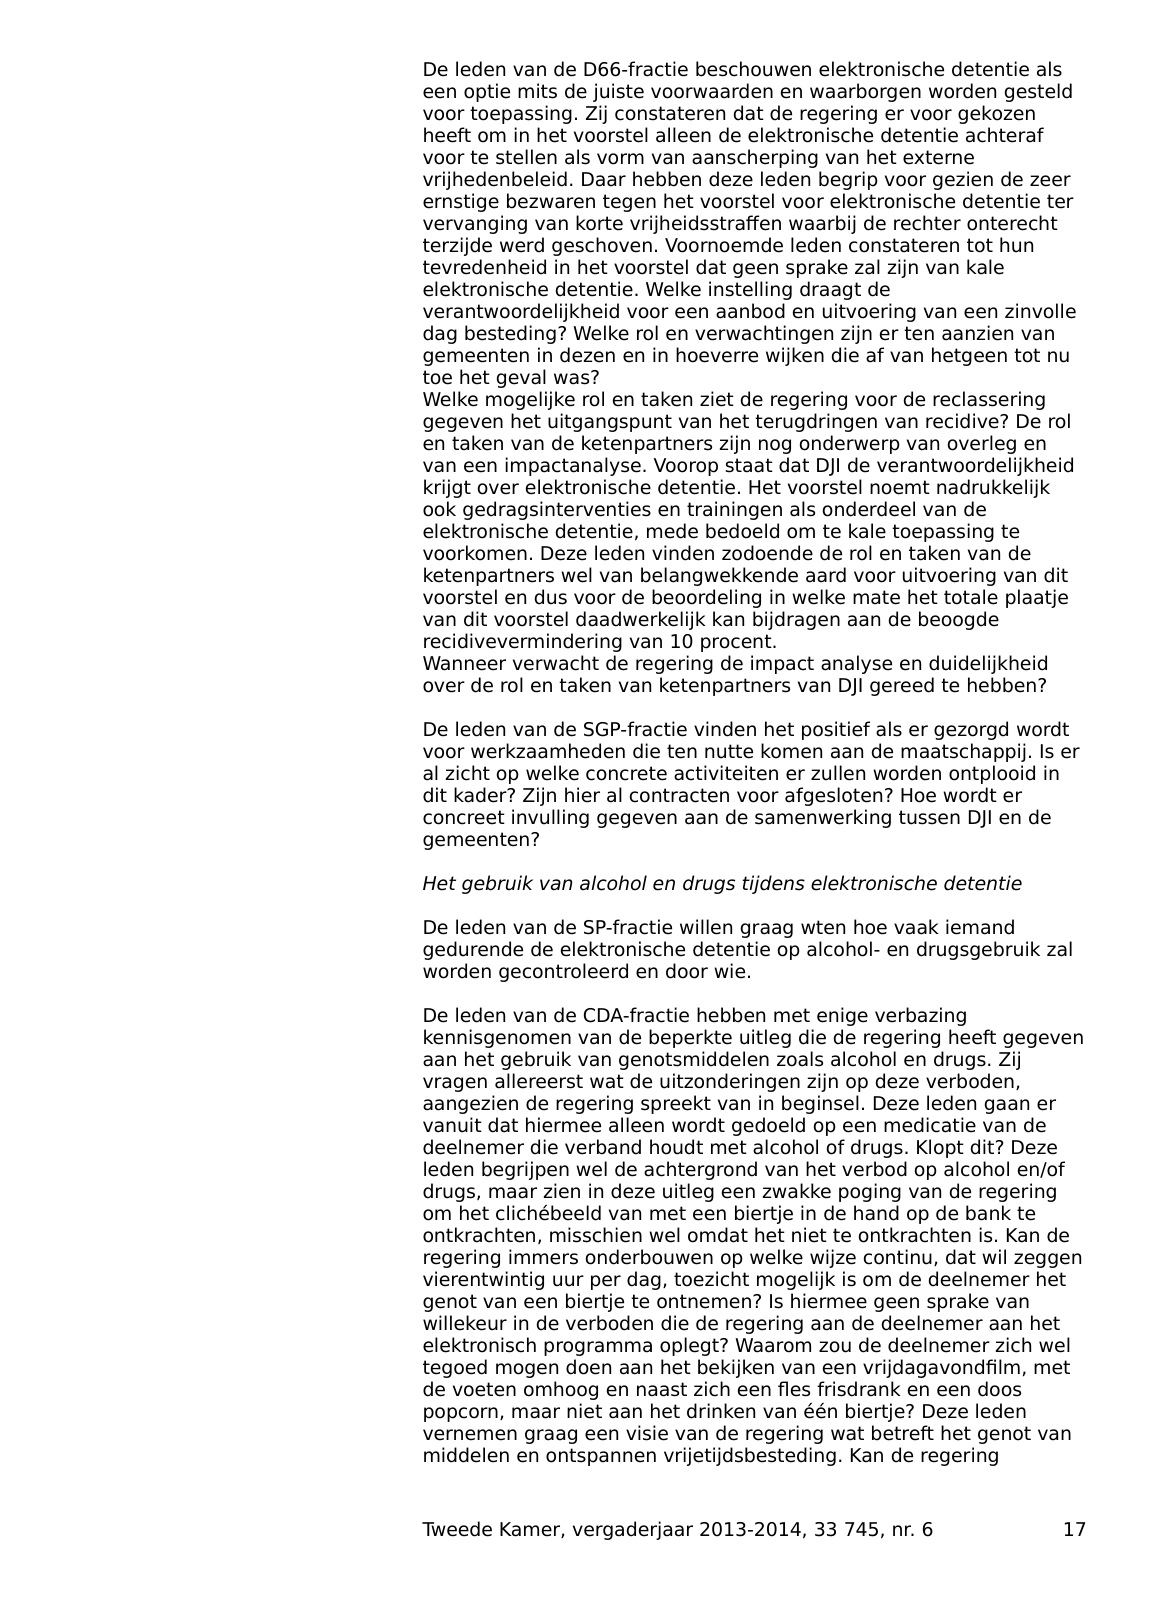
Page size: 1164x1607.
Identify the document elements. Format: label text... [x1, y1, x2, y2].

text De leden van de SP-fractie willen graag wten hoe vaak iemand gedurende de elektronische detentie op alcohol- en drugsgebruik zal worden gecontroleerd en door wie. [422, 917, 1087, 983]
text Wanneer verwacht de regering de impact analyse en duidelijkheid over de rol en taken van ketenpartners van DJI gereed te hebben? [422, 652, 1087, 696]
text De leden van de CDA-fractie hebben met enige verbazing kennisgenomen van de beperkte uitleg die de regering heeft gegeven aan het gebruik van genotsmiddelen zoals alcohol en drugs. Zij vragen allereerst wat de uitzonderingen zijn op deze verboden, aangezien de regering spreekt van in beginsel. Deze leden gaan er vanuit dat hiermee alleen wordt gedoeld op een medicatie van de deelnemer die verband houdt met alcohol of drugs. Klopt dit? Deze leden begrijpen wel de achtergrond van het verbod op alcohol en/of drugs, maar zien in deze uitleg een zwakke poging van de regering om het clichébeeld van met een biertje in de hand op de bank te ontkrachten, misschien wel omdat het niet te ontkrachten is. Kan de regering immers onderbouwen op welke wijze continu, dat wil zeggen vierentwintig uur per dag, toezicht mogelijk is om de deelnemer het genot van een biertje te ontnemen? Is hiermee geen sprake van willekeur in de verboden die de regering aan de deelnemer aan het elektronisch programma oplegt? Waarom zou de deelnemer zich wel tegoed mogen doen aan het bekijken van een vrijdagavondfilm, met de voeten omhoog en naast zich een fles frisdrank en een doos popcorn, maar niet aan het drinken van één biertje? Deze leden vernemen graag een visie van de regering wat betreft het genot van middelen en ontspannen vrijetijdsbesteding. Kan de regering [422, 1005, 1087, 1467]
subtitle Het gebruik van alcohol en drugs tijdens elektronische detentie [422, 873, 1087, 895]
text De leden van de SGP-fractie vinden het positief als er gezorgd wordt voor werkzaamheden die ten nutte komen aan de maatschappij. Is er al zicht op welke concrete activiteiten er zullen worden ontplooid in dit kader? Zijn hier al contracten voor afgesloten? Hoe wordt er concreet invulling gegeven aan de samenwerking tussen DJI en de gemeenten? [422, 719, 1087, 851]
text Welke mogelijke rol en taken ziet de regering voor de reclassering gegeven het uitgangspunt van het terugdringen van recidive? De rol en taken van de ketenpartners zijn nog onderwerp van overleg en van een impactanalyse. Voorop staat dat DJI de verantwoordelijkheid krijgt over elektronische detentie. Het voorstel noemt nadrukkelijk ook gedragsinterventies en trainingen als onderdeel van de elektronische detentie, mede bedoeld om te kale toepassing te voorkomen. Deze leden vinden zodoende de rol en taken van de ketenpartners wel van belangwekkende aard voor uitvoering van dit voorstel en dus voor de beoordeling in welke mate het totale plaatje van dit voorstel daadwerkelijk kan bijdragen aan de beoogde recidivevermindering van 10 procent. [422, 389, 1087, 652]
text De leden van de D66-fractie beschouwen elektronische detentie als een optie mits de juiste voorwaarden en waarborgen worden gesteld voor toepassing. Zij constateren dat de regering er voor gekozen heeft om in het voorstel alleen de elektronische detentie achteraf voor te stellen als vorm van aanscherping van het externe vrijhedenbeleid. Daar hebben deze leden begrip voor gezien de zeer ernstige bezwaren tegen het voorstel voor elektronische detentie ter vervanging van korte vrijheidsstraffen waarbij de rechter onterecht terzijde werd geschoven. Voornoemde leden constateren tot hun tevredenheid in het voorstel dat geen sprake zal zijn van kale elektronische detentie. Welke instelling draagt de verantwoordelijkheid voor een aanbod en uitvoering van een zinvolle dag besteding? Welke rol en verwachtingen zijn er ten aanzien van gemeenten in dezen en in hoeverre wijken die af van hetgeen tot nu toe het geval was? [422, 59, 1087, 389]
